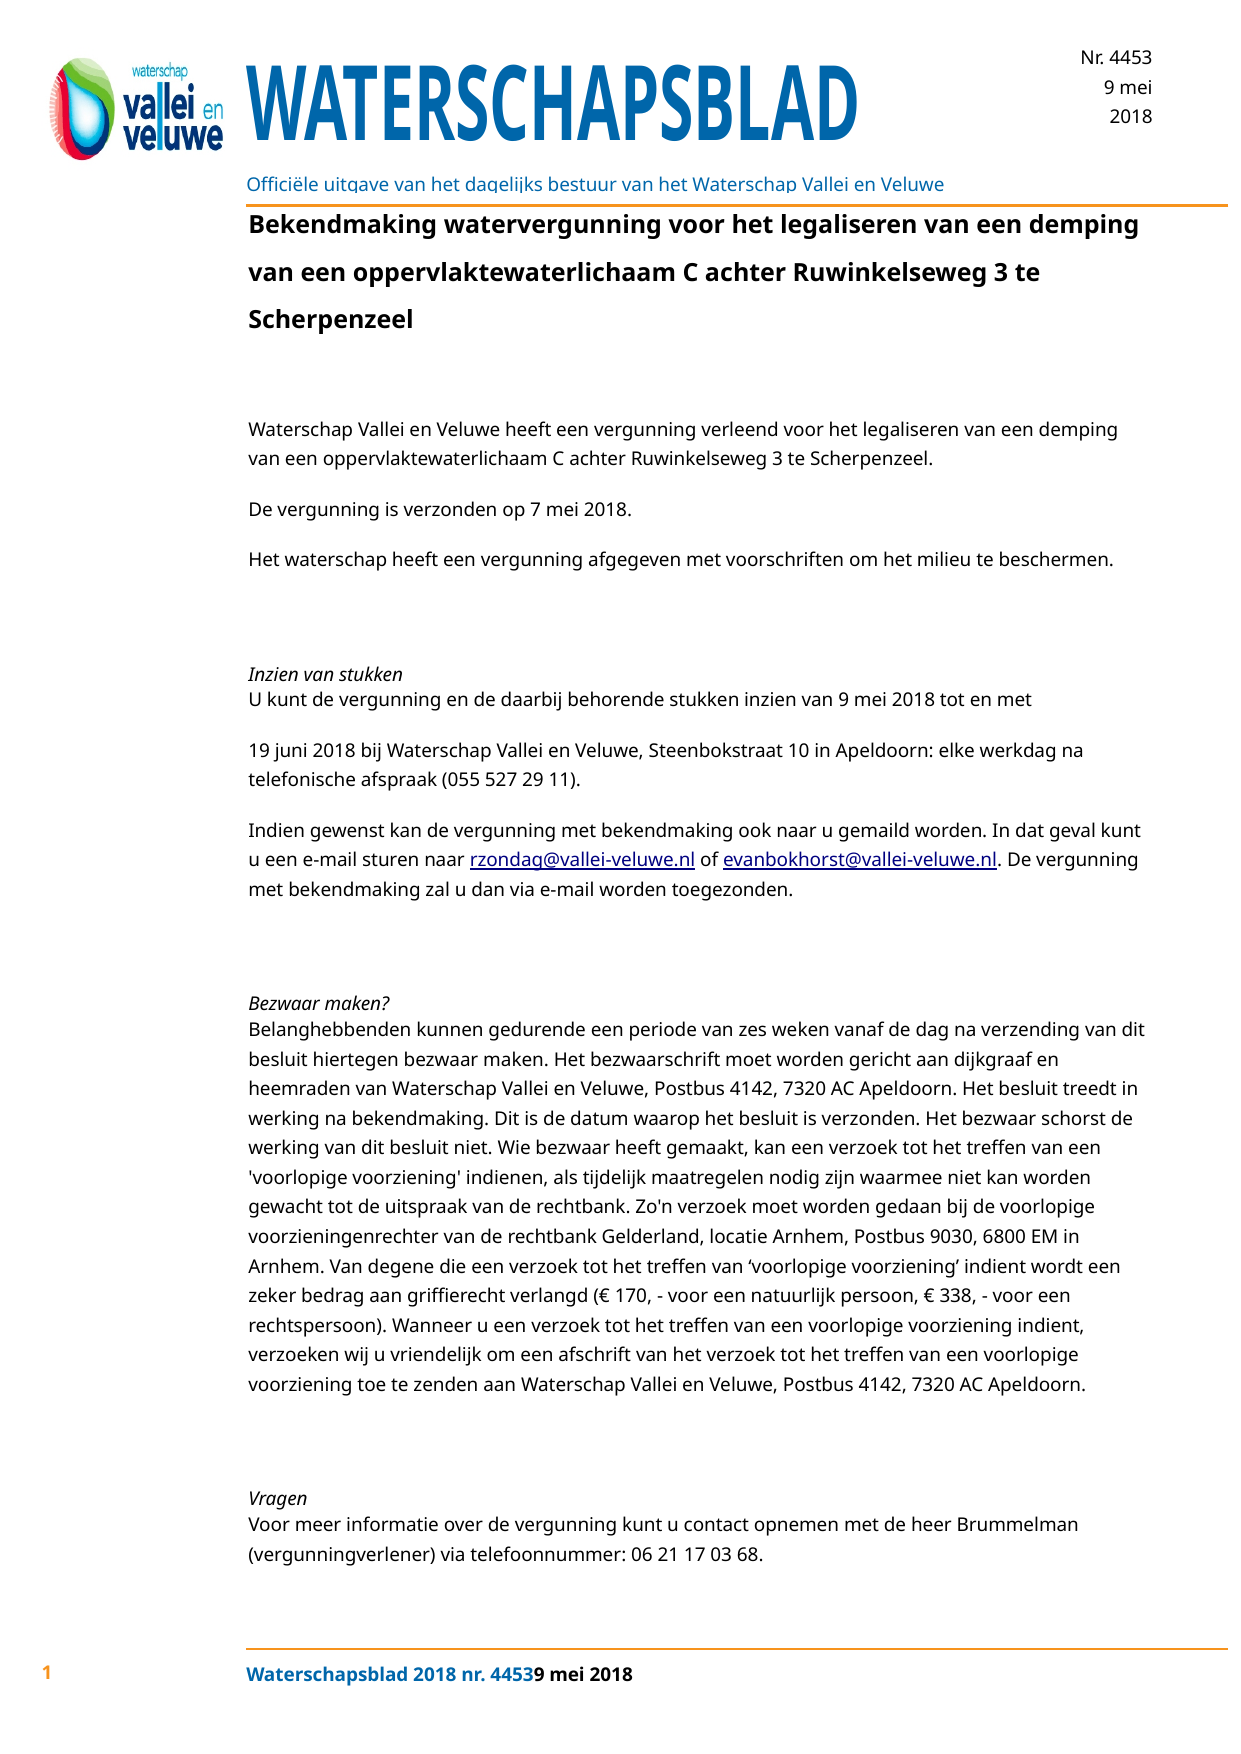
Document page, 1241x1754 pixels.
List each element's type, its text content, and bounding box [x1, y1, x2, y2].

text De vergunning is verzonden op 7 mei 2018. [248, 496, 1152, 522]
text Waterschap Vallei en Veluwe heeft een vergunning verleend voor het legaliseren van een demping van een oppervlaktewaterlichaam C achter Ruwinkelseweg 3 te Scherpenzeel. [248, 416, 1152, 471]
text Voor meer informatie over de vergunning kunt u contact opnemen met de heer Brummelman (vergunningverlener) via telefoonnummer: 06 21 17 03 68. [248, 1511, 1152, 1567]
text Belanghebbenden kunnen gedurende een periode van zes weken vanaf de dag na verzending van dit besluit hiertegen bezwaar maken. Het bezwaarschrift moet worden gericht aan dijkgraaf en heemraden van Waterschap Vallei en Veluwe, Postbus 4142, 7320 AC Apeldoorn. Het besluit treedt in werking na bekendmaking. Dit is de datum waarop het besluit is verzonden. Het bezwaar schorst de werking van dit besluit niet. Wie bezwaar heeft gemaakt, kan een verzoek tot het treffen van een 'voorlopige voorziening' indienen, als tijdelijk maatregelen nodig zijn waarmee niet kan worden gewacht tot de uitspraak van de rechtbank. Zo'n verzoek moet worden gedaan bij de voorlopige voorzieningenrechter van de rechtbank Gelderland, locatie Arnhem, Postbus 9030, 6800 EM in Arnhem. Van degene die een verzoek tot het treffen van ‘voorlopige voorziening’ indient wordt een zeker bedrag aan griffierecht verlangd (€ 170, - voor een natuurlijk persoon, € 338, - voor een rechtspersoon). Wanneer u een verzoek tot het treffen van een voorlopige voorziening indient, verzoeken wij u vriendelijk om een afschrift van het verzoek tot het treffen van een voorlopige voorziening toe te zenden aan Waterschap Vallei en Veluwe, Postbus 4142, 7320 AC Apeldoorn. [248, 1016, 1152, 1397]
text U kunt de vergunning en de daarbij behorende stukken inzien van 9 mei 2018 tot en met [248, 686, 1152, 712]
text Bekendmaking watervergunning voor het legaliseren van een demping van een oppervlaktewaterlichaam C achter Ruwinkelseweg 3 te Scherpenzeel [248, 207, 1152, 336]
text Indien gewenst kan de vergunning met bekendmaking ook naar u gemaild worden. In dat geval kunt u een e-mail sturen naar rzondag@vallei-veluwe.nl of evanbokhorst@vallei-veluwe.nl. De vergunning met bekendmaking zal u dan via e-mail worden toegezonden. [248, 817, 1152, 902]
picture [41, 47, 231, 172]
text Het waterschap heeft een vergunning afgegeven met voorschriften om het milieu te beschermen. [248, 546, 1152, 572]
text Vragen [248, 1486, 1152, 1511]
text 19 juni 2018 bij Waterschap Vallei en Veluwe, Steenbokstraat 10 in Apeldoorn: elke werkdag na telefonische afspraak (055 527 29 11). [248, 737, 1152, 792]
text Bezwaar maken? [248, 990, 1152, 1016]
text Inzien van stukken [248, 661, 1152, 686]
